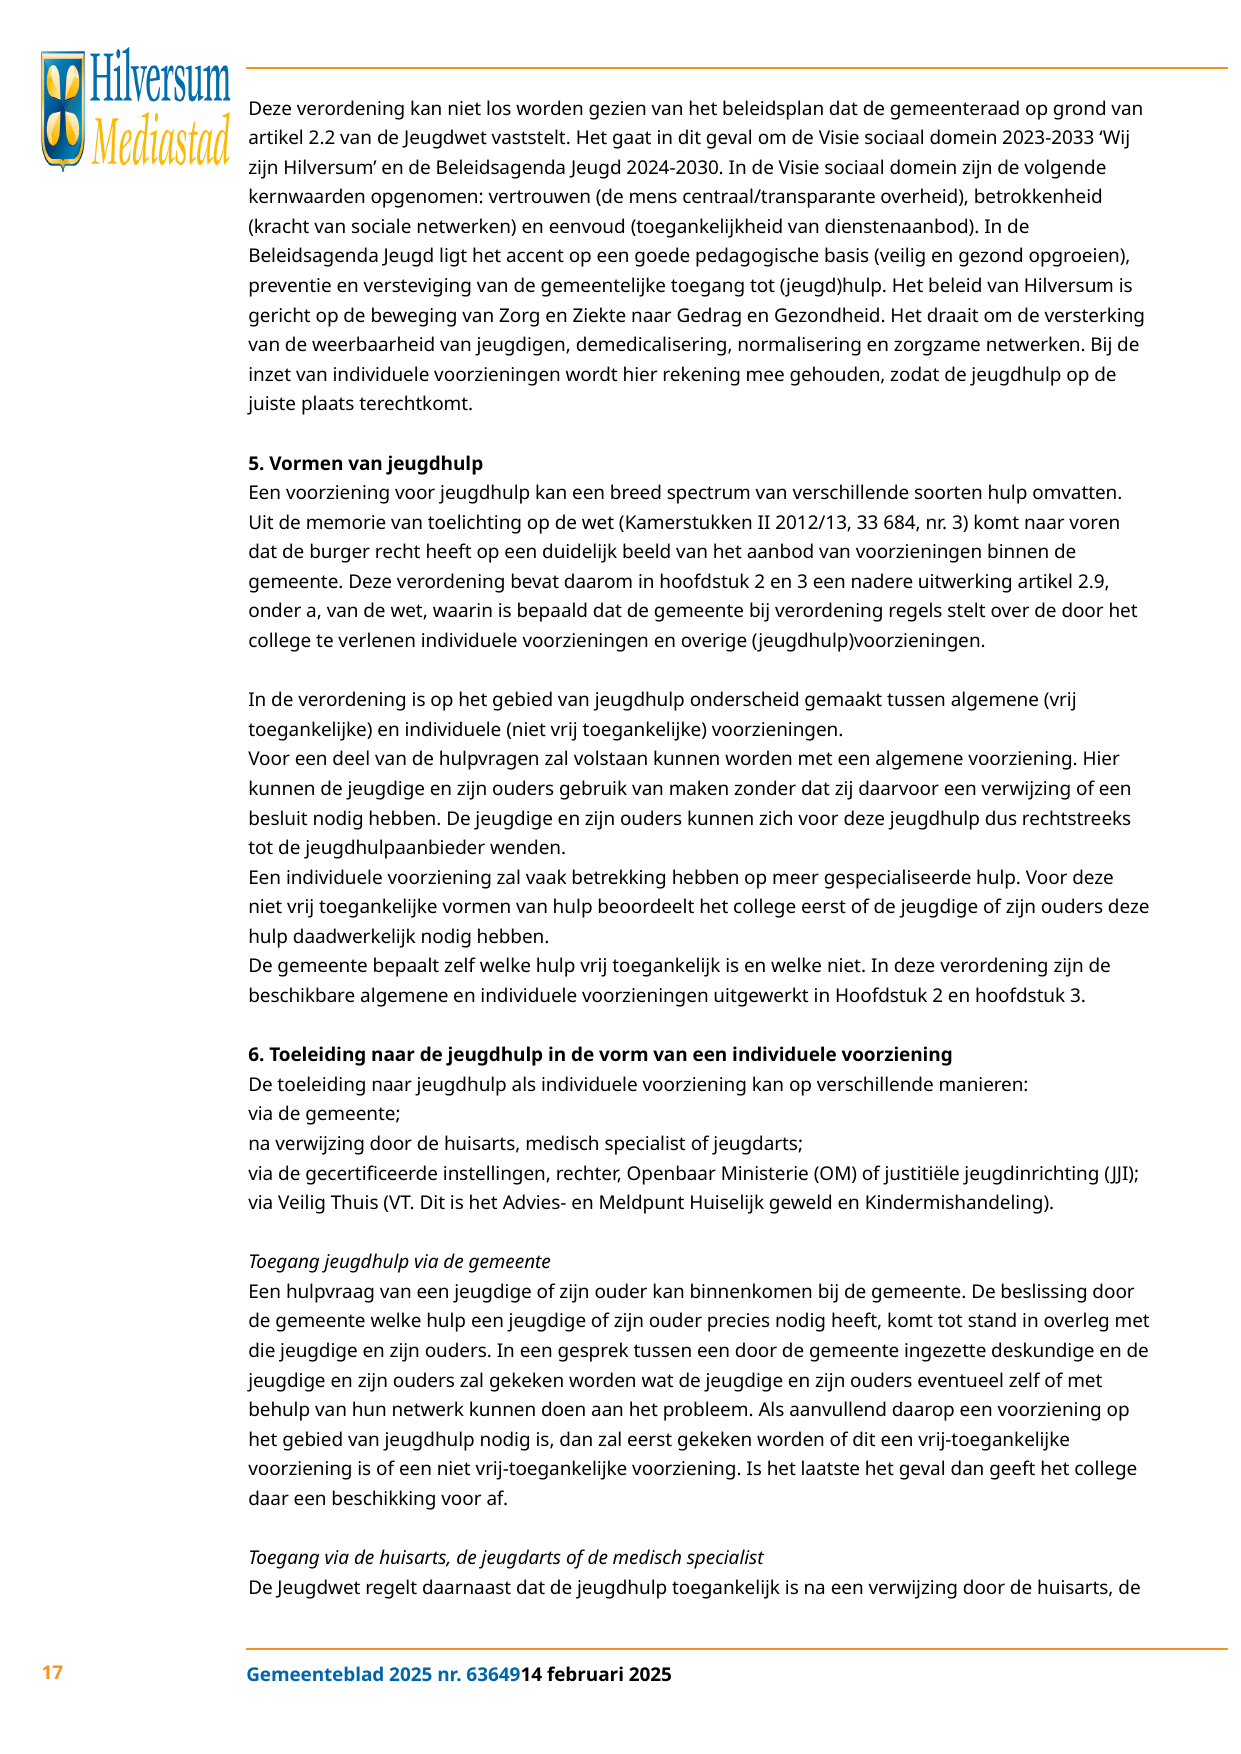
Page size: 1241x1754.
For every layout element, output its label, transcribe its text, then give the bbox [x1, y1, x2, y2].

text 6. Toeleiding naar de jeugdhulp in de vorm van een individuele voorziening [248, 1041, 1152, 1067]
text na verwijzing door de huisarts, medisch specialist of jeugdarts; [248, 1130, 1152, 1156]
text Deze verordening kan niet los worden gezien van het beleidsplan dat de gemeenteraad op grond van artikel 2.2 van de Jeugdwet vaststelt. Het gaat in dit geval om de Visie sociaal domein 2023-2033 ‘Wij zijn Hilversum’ en de Beleidsagenda Jeugd 2024-2030. In de Visie sociaal domein zijn de volgende kernwaarden opgenomen: vertrouwen (de mens centraal/transparante overheid), betrokkenheid (kracht van sociale netwerken) en eenvoud (toegankelijkheid van dienstenaanbod). In de Beleidsagenda Jeugd ligt het accent op een goede pedagogische basis (veilig en gezond opgroeien), preventie en versteviging van de gemeentelijke toegang tot (jeugd)hulp. Het beleid van Hilversum is gericht op de beweging van Zorg en Ziekte naar Gedrag en Gezondheid. Het draait om de versterking van de weerbaarheid van jeugdigen, demedicalisering, normalisering en zorgzame netwerken. Bij de inzet van individuele voorzieningen wordt hier rekening mee gehouden, zodat de jeugdhulp op de juiste plaats terechtkomt. [248, 95, 1152, 416]
text Toegang via de huisarts, de jeugdarts of de medisch specialist [248, 1544, 1152, 1570]
text Toegang jeugdhulp via de gemeente [248, 1248, 1152, 1274]
text Een voorziening voor jeugdhulp kan een breed spectrum van verschillende soorten hulp omvatten. Uit de memorie van toelichting op de wet (Kamerstukken II 2012/13, 33 684, nr. 3) komt naar voren dat de burger recht heeft op een duidelijk beeld van het aanbod van voorzieningen binnen de gemeente. Deze verordening bevat daarom in hoofdstuk 2 en 3 een nadere uitwerking artikel 2.9, onder a, van de wet, waarin is bepaald dat de gemeente bij verordening regels stelt over de door het college te verlenen individuele voorzieningen en overige (jeugdhulp)voorzieningen. [248, 479, 1152, 653]
text via Veilig Thuis (VT. Dit is het Advies- en Meldpunt Huiselijk geweld en Kindermishandeling). [248, 1189, 1152, 1215]
text via de gemeente; [248, 1101, 1152, 1126]
text In de verordening is op het gebied van jeugdhulp onderscheid gemaakt tussen algemene (vrij toegankelijke) en individuele (niet vrij toegankelijke) voorzieningen. [248, 686, 1152, 742]
text Een individuele voorziening zal vaak betrekking hebben op meer gespecialiseerde hulp. Voor deze niet vrij toegankelijke vormen van hulp beoordeelt het college eerst of de jeugdige of zijn ouders deze hulp daadwerkelijk nodig hebben. [248, 864, 1152, 949]
picture [41, 47, 231, 172]
text Voor een deel van de hulpvragen zal volstaan kunnen worden met een algemene voorziening. Hier kunnen de jeugdige en zijn ouders gebruik van maken zonder dat zij daarvoor een verwijzing of een besluit nodig hebben. De jeugdige en zijn ouders kunnen zich voor deze jeugdhulp dus rechtstreeks tot de jeugdhulpaanbieder wenden. [248, 746, 1152, 860]
text De Jeugdwet regelt daarnaast dat de jeugdhulp toegankelijk is na een verwijzing door de huisarts, de [248, 1574, 1152, 1600]
text De toeleiding naar jeugdhulp als individuele voorziening kan op verschillende manieren: [248, 1071, 1152, 1097]
text De gemeente bepaalt zelf welke hulp vrij toegankelijk is en welke niet. In deze verordening zijn de beschikbare algemene en individuele voorzieningen uitgewerkt in Hoofdstuk 2 en hoofdstuk 3. [248, 953, 1152, 1008]
text via de gecertificeerde instellingen, rechter, Openbaar Ministerie (OM) of justitiële jeugdinrichting (JJI); [248, 1160, 1152, 1186]
text 5. Vormen van jeugdhulp [248, 450, 1152, 476]
text Een hulpvraag van een jeugdige of zijn ouder kan binnenkomen bij de gemeente. De beslissing door de gemeente welke hulp een jeugdige of zijn ouder precies nodig heeft, komt tot stand in overleg met die jeugdige en zijn ouders. In een gesprek tussen een door de gemeente ingezette deskundige en de jeugdige en zijn ouders zal gekeken worden wat de jeugdige en zijn ouders eventueel zelf of met behulp van hun netwerk kunnen doen aan het probleem. Als aanvullend daarop een voorziening op het gebied van jeugdhulp nodig is, dan zal eerst gekeken worden of dit een vrij-toegankelijke voorziening is of een niet vrij-toegankelijke voorziening. Is het laatste het geval dan geeft het college daar een beschikking voor af. [248, 1278, 1152, 1511]
